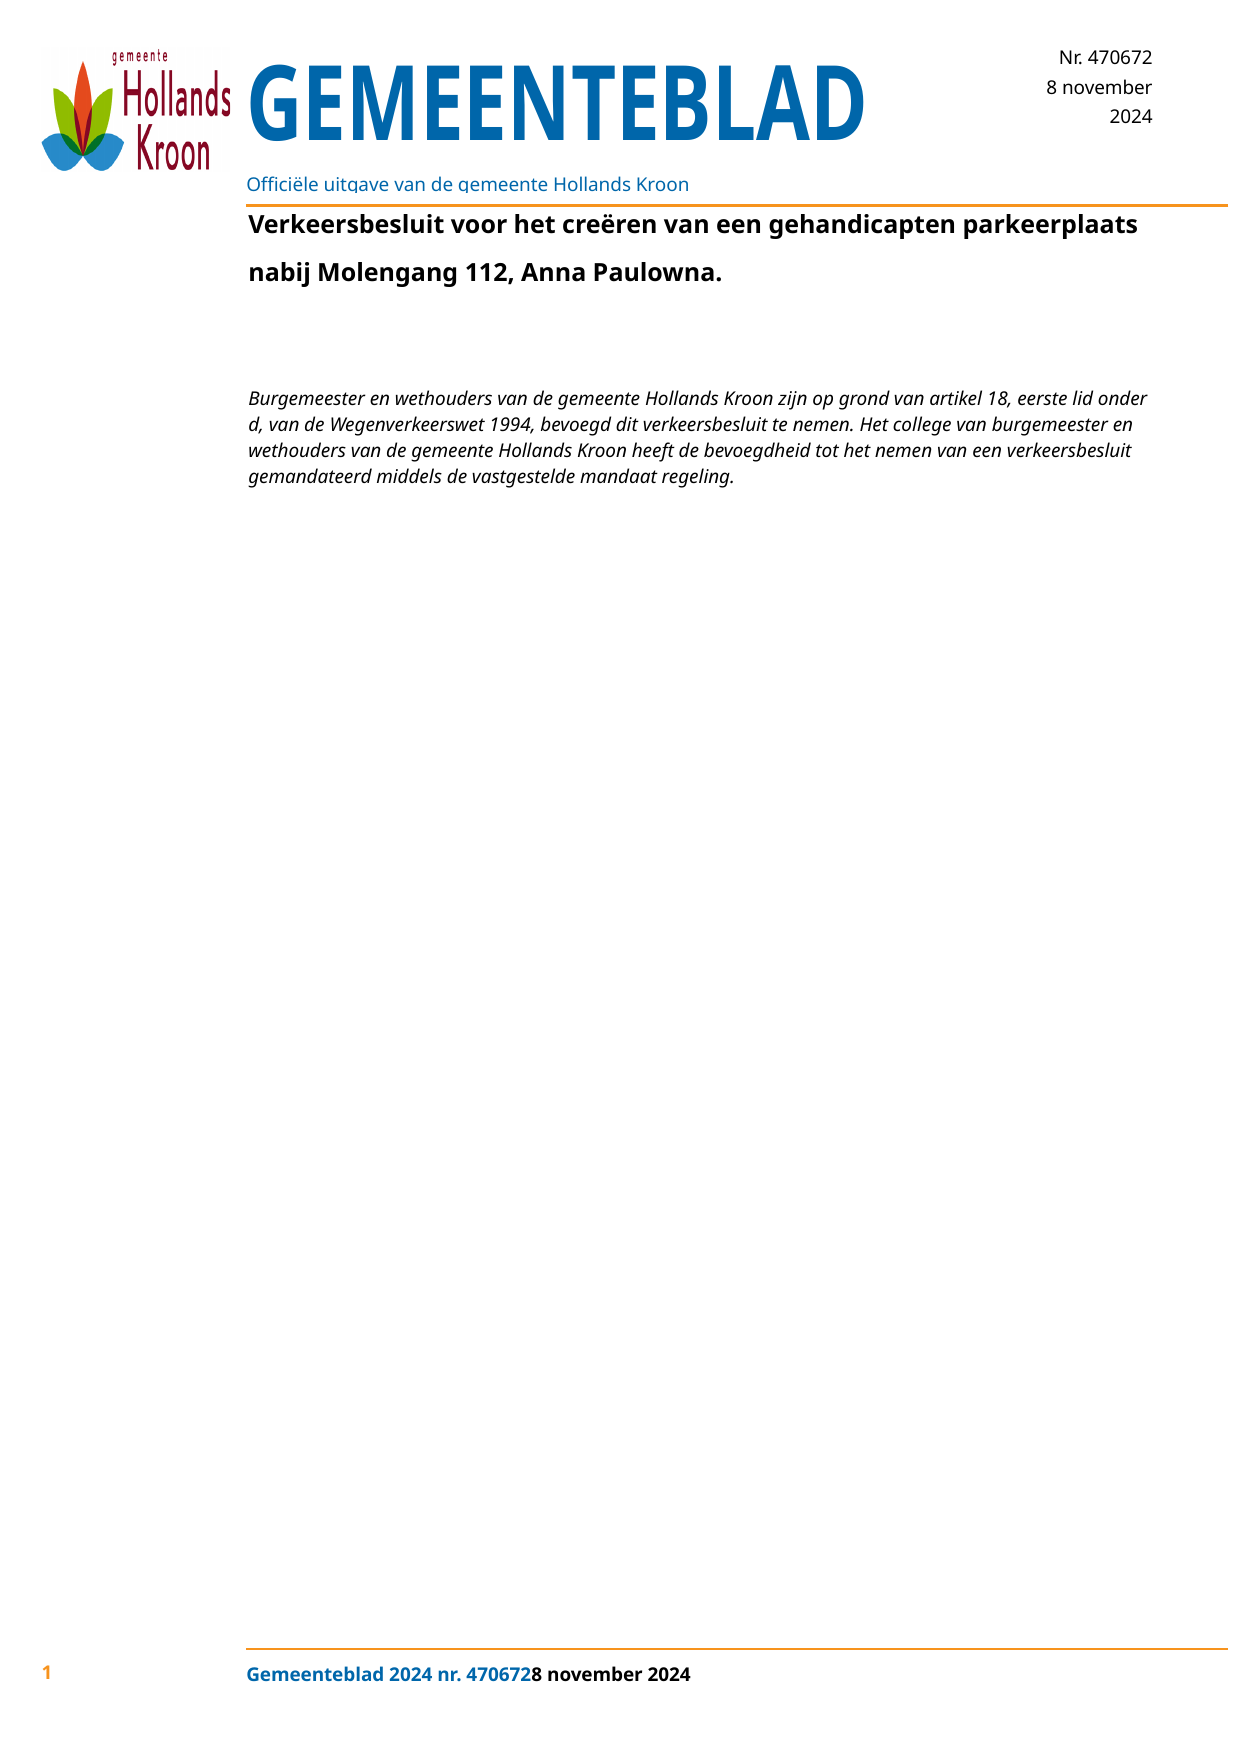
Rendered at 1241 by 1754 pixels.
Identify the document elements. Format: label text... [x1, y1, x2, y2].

picture [41, 47, 231, 172]
text Verkeersbesluit voor het creëren van een gehandicapten parkeerplaats nabij Molengang 112, Anna Paulowna. [248, 207, 1152, 288]
text Burgemeester en wethouders van de gemeente Hollands Kroon zijn op grond van artikel 18, eerste lid onder d, van de Wegenverkeerswet 1994, bevoegd dit verkeersbesluit te nemen. Het college van burgemeester en wethouders van de gemeente Hollands Kroon heeft de bevoegdheid tot het nemen van een verkeersbesluit gemandateerd middels de vastgestelde mandaat regeling. [248, 386, 1152, 488]
